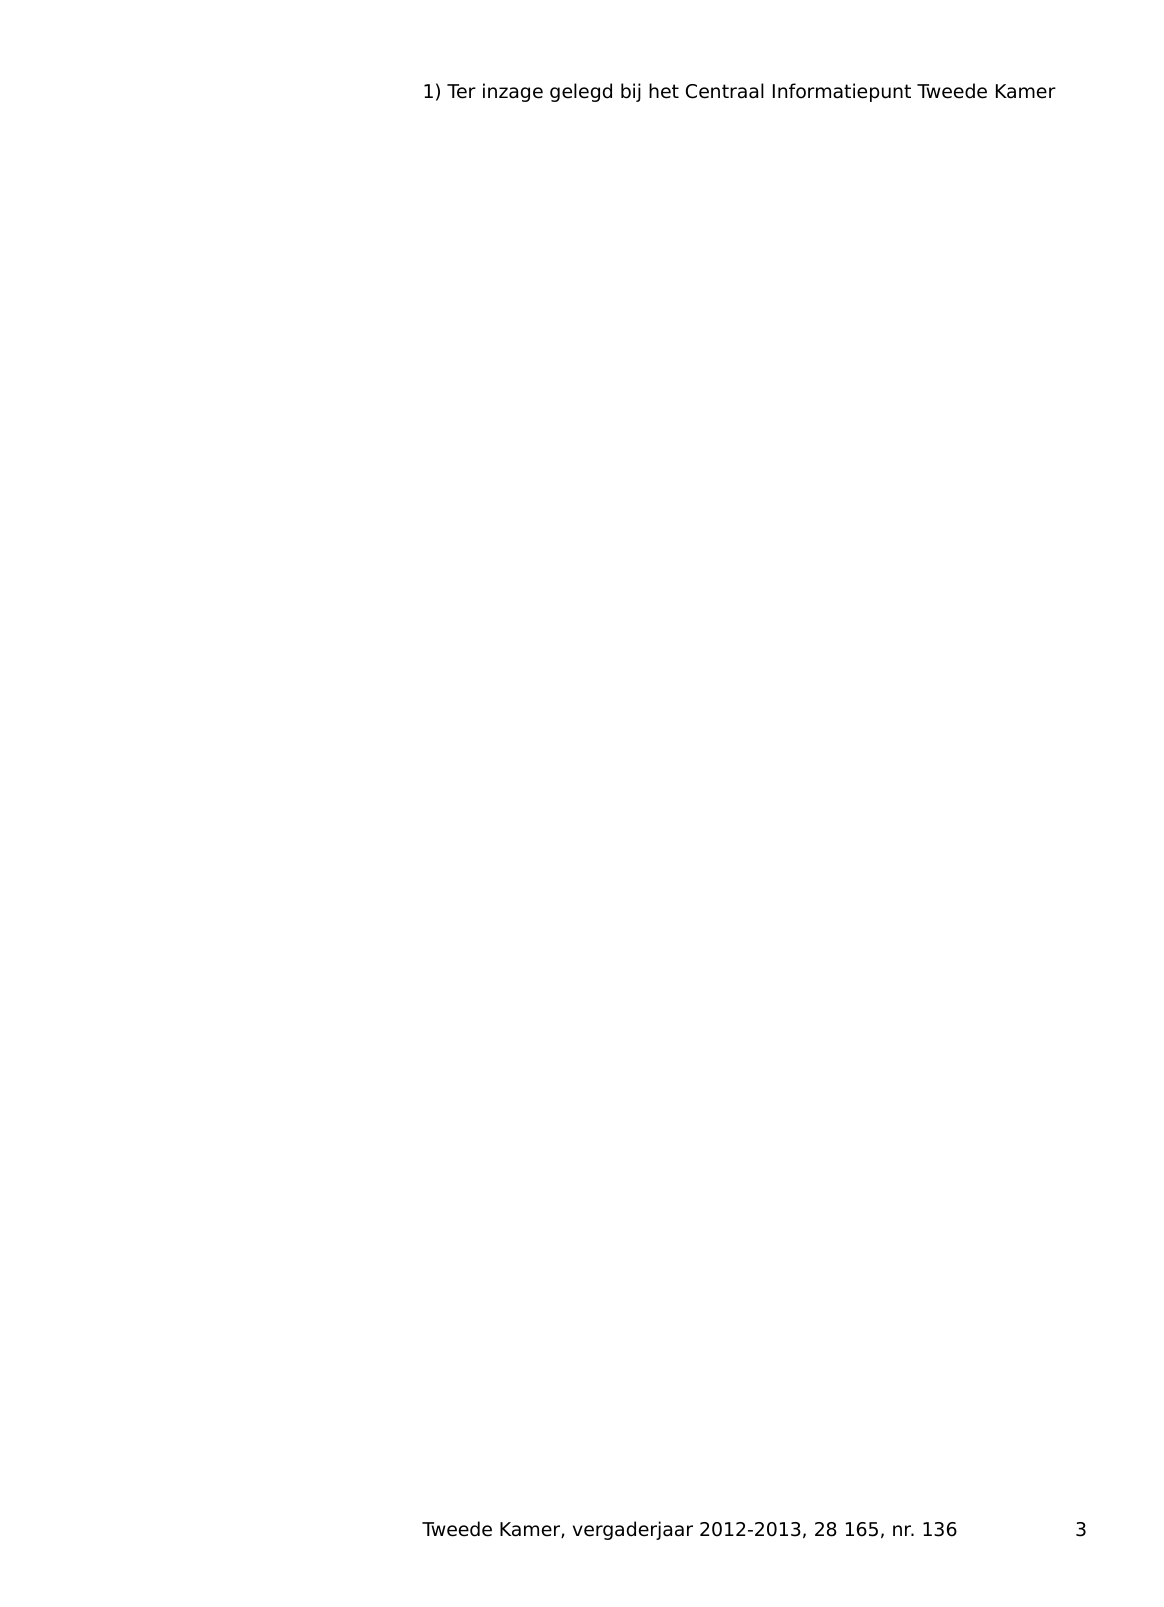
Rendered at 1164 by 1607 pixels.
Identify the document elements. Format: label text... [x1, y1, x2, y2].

text 1) Ter inzage gelegd bij het Centraal Informatiepunt Tweede Kamer [422, 81, 1087, 103]
